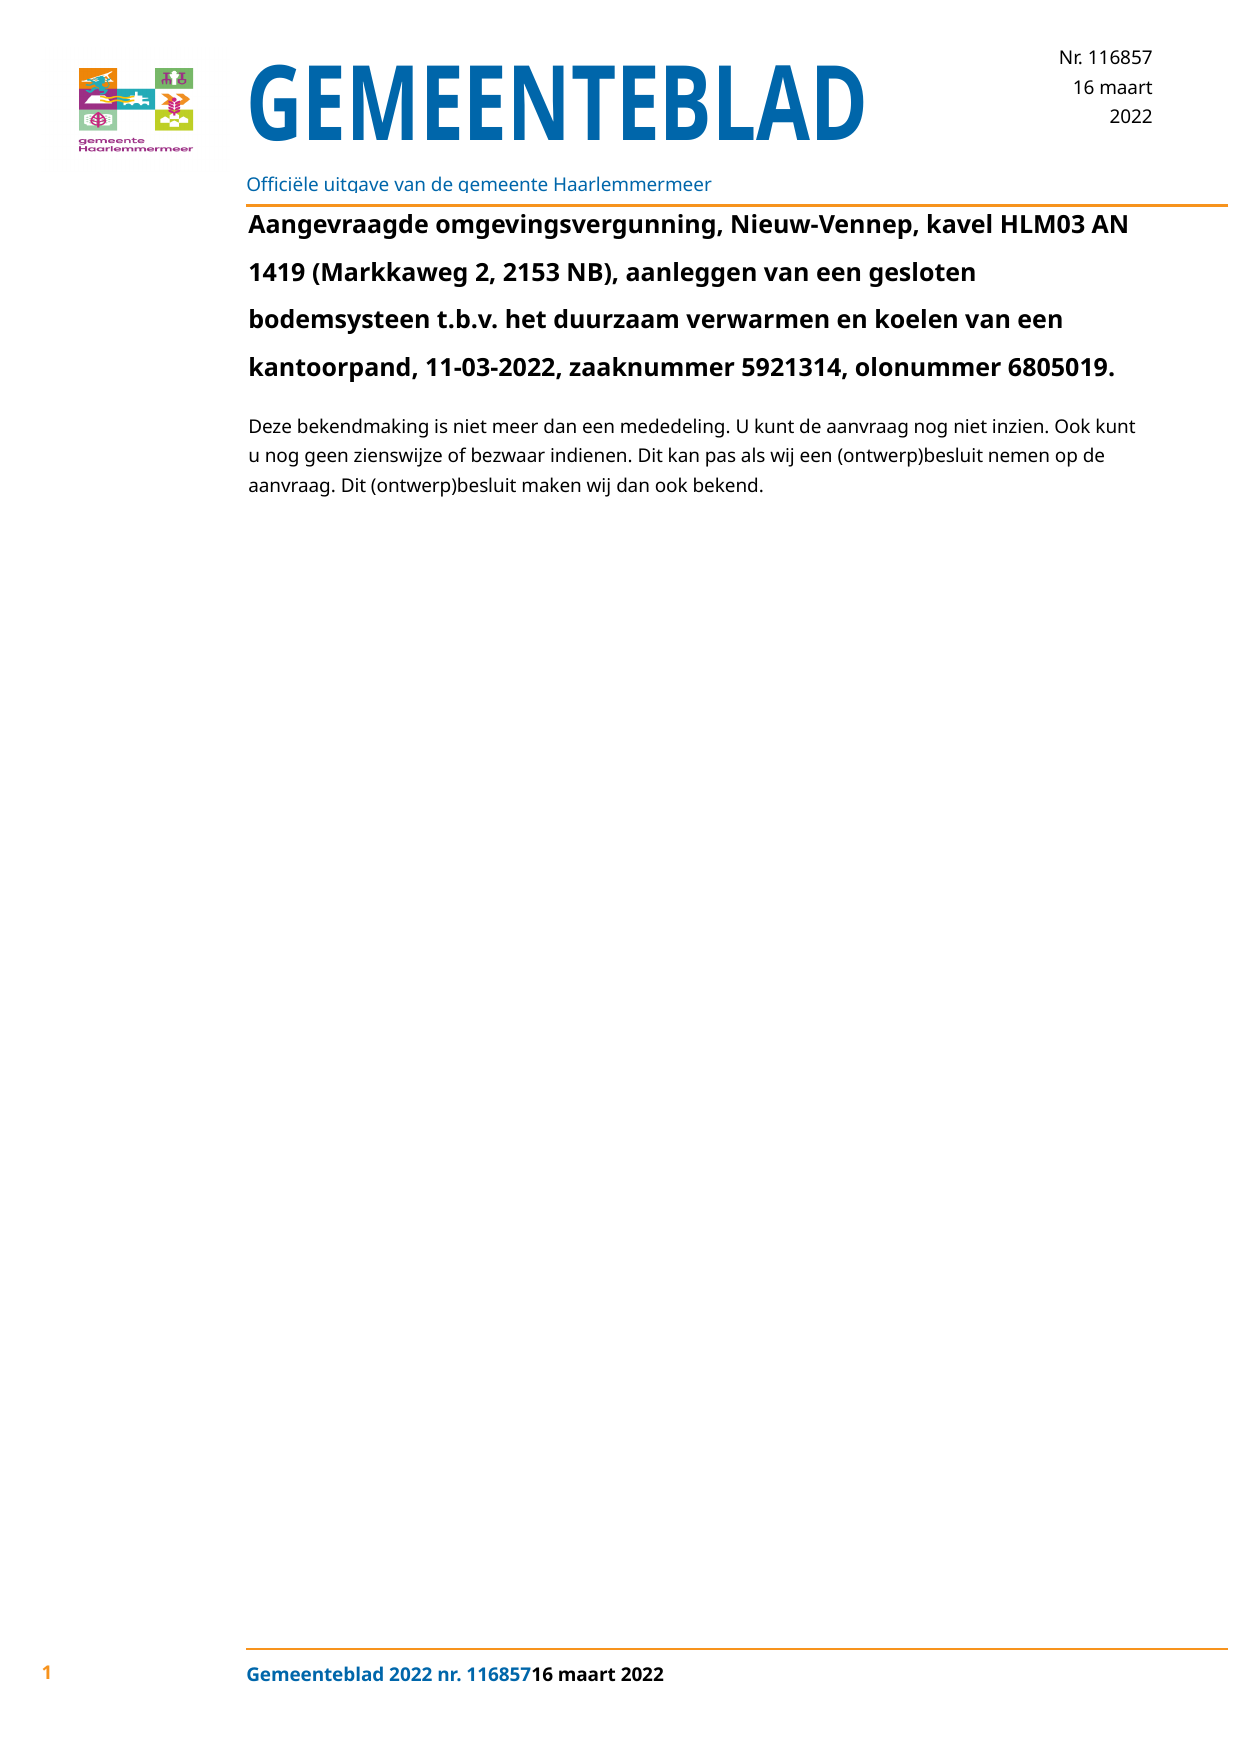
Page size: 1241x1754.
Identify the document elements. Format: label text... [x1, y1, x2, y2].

picture [41, 47, 231, 172]
text Aangevraagde omgevingsvergunning, Nieuw-Vennep, kavel HLM03 AN 1419 (Markkaweg 2, 2153 NB), aanleggen van een gesloten bodemsysteen t.b.v. het duurzaam verwarmen en koelen van een kantoorpand, 11-03-2022, zaaknummer 5921314, olonummer 6805019. [248, 207, 1152, 384]
text Deze bekendmaking is niet meer dan een mededeling. U kunt de aanvraag nog niet inzien. Ook kunt u nog geen zienswijze of bezwaar indienen. Dit kan pas als wij een (ontwerp)besluit nemen op de aanvraag. Dit (ontwerp)besluit maken wij dan ook bekend. [248, 413, 1152, 498]
